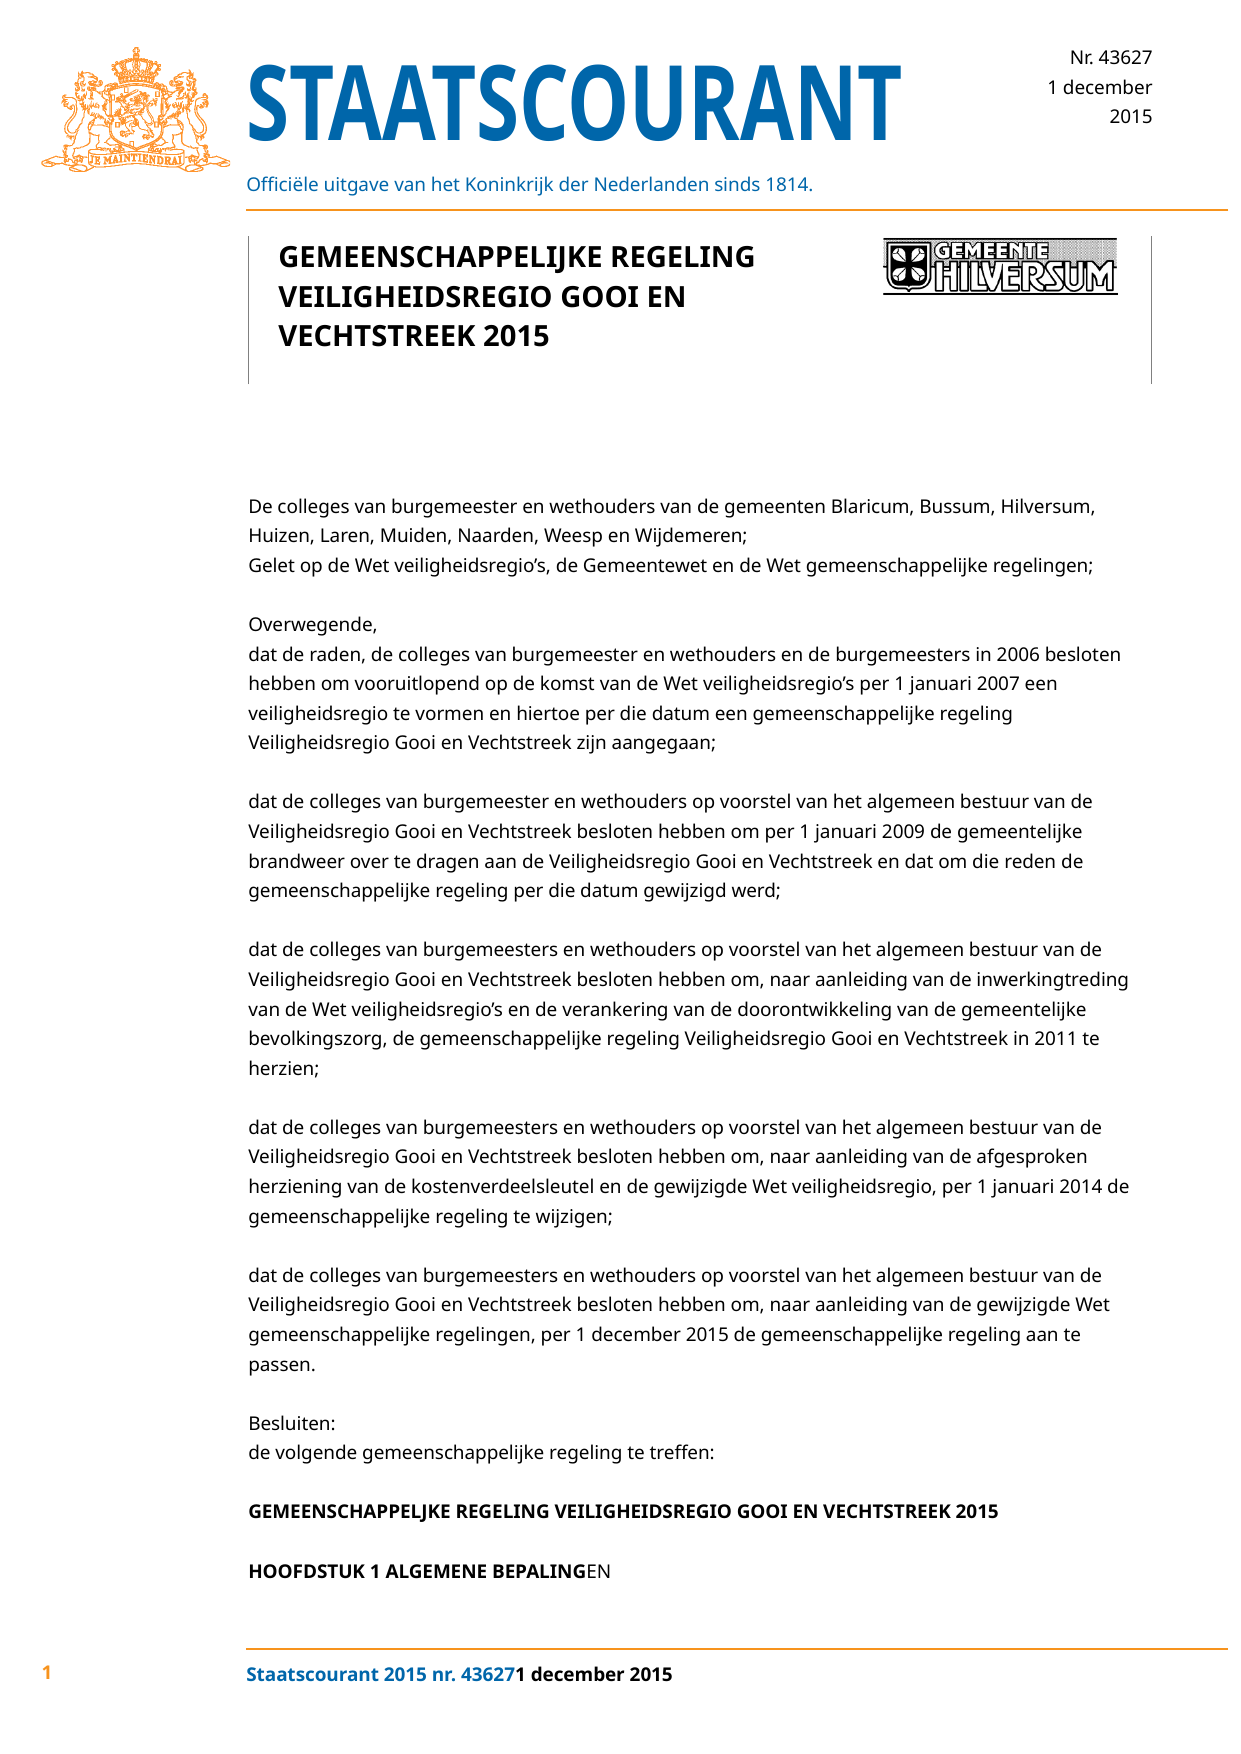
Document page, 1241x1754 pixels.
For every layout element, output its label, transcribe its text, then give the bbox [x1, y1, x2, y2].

table_header [850, 236, 1151, 384]
text dat de colleges van burgemeesters en wethouders op voorstel van het algemeen bestuur van de Veiligheidsregio Gooi en Vechtstreek besloten hebben om, naar aanleiding van de gewijzigde Wet gemeenschappelijke regelingen, per 1 december 2015 de gemeenschappelijke regeling aan te passen. [248, 1262, 1152, 1376]
text Gelet op de Wet veiligheidsregio’s, de Gemeentewet en de Wet gemeenschappelijke regelingen; [248, 552, 1152, 578]
table_header GEMEENSCHAPPELIJKE REGELING VEILIGHEIDSREGIO GOOI EN VECHTSTREEK 2015 [249, 236, 850, 384]
picture [41, 47, 231, 172]
text GEMEENSCHAPPELJKE REGELING VEILIGHEIDSREGIO GOOI EN VECHTSTREEK 2015 [248, 1499, 1152, 1524]
text dat de colleges van burgemeesters en wethouders op voorstel van het algemeen bestuur van de Veiligheidsregio Gooi en Vechtstreek besloten hebben om, naar aanleiding van de inwerkingtreding van de Wet veiligheidsregio’s en de verankering van de doorontwikkeling van de gemeentelijke bevolkingszorg, de gemeenschappelijke regeling Veiligheidsregio Gooi en Vechtstreek in 2011 te herzien; [248, 937, 1152, 1081]
picture [882, 236, 1119, 296]
text HOOFDSTUK 1 ALGEMENE BEPALINGEN [248, 1558, 1152, 1583]
text Overwegende, [248, 611, 1152, 637]
text dat de raden, de colleges van burgemeester en wethouders en de burgemeesters in 2006 besloten hebben om vooruitlopend op de komst van de Wet veiligheidsregio’s per 1 januari 2007 een veiligheidsregio te vormen en hiertoe per die datum een gemeenschappelijke regeling Veiligheidsregio Gooi en Vechtstreek zijn aangegaan; [248, 641, 1152, 755]
text de volgende gemeenschappelijke regeling te treffen: [248, 1439, 1152, 1465]
text dat de colleges van burgemeesters en wethouders op voorstel van het algemeen bestuur van de Veiligheidsregio Gooi en Vechtstreek besloten hebben om, naar aanleiding van de afgesproken herziening van de kostenverdeelsleutel en de gewijzigde Wet veiligheidsregio, per 1 januari 2014 de gemeenschappelijke regeling te wijzigen; [248, 1114, 1152, 1228]
text De colleges van burgemeester en wethouders van de gemeenten Blaricum, Bussum, Hilversum, Huizen, Laren, Muiden, Naarden, Weesp en Wijdemeren; [248, 493, 1152, 548]
text dat de colleges van burgemeester en wethouders op voorstel van het algemeen bestuur van de Veiligheidsregio Gooi en Vechtstreek besloten hebben om per 1 januari 2009 de gemeentelijke brandweer over te dragen aan de Veiligheidsregio Gooi en Vechtstreek en dat om die reden de gemeenschappelijke regeling per die datum gewijzigd werd; [248, 789, 1152, 903]
text Besluiten: [248, 1410, 1152, 1436]
